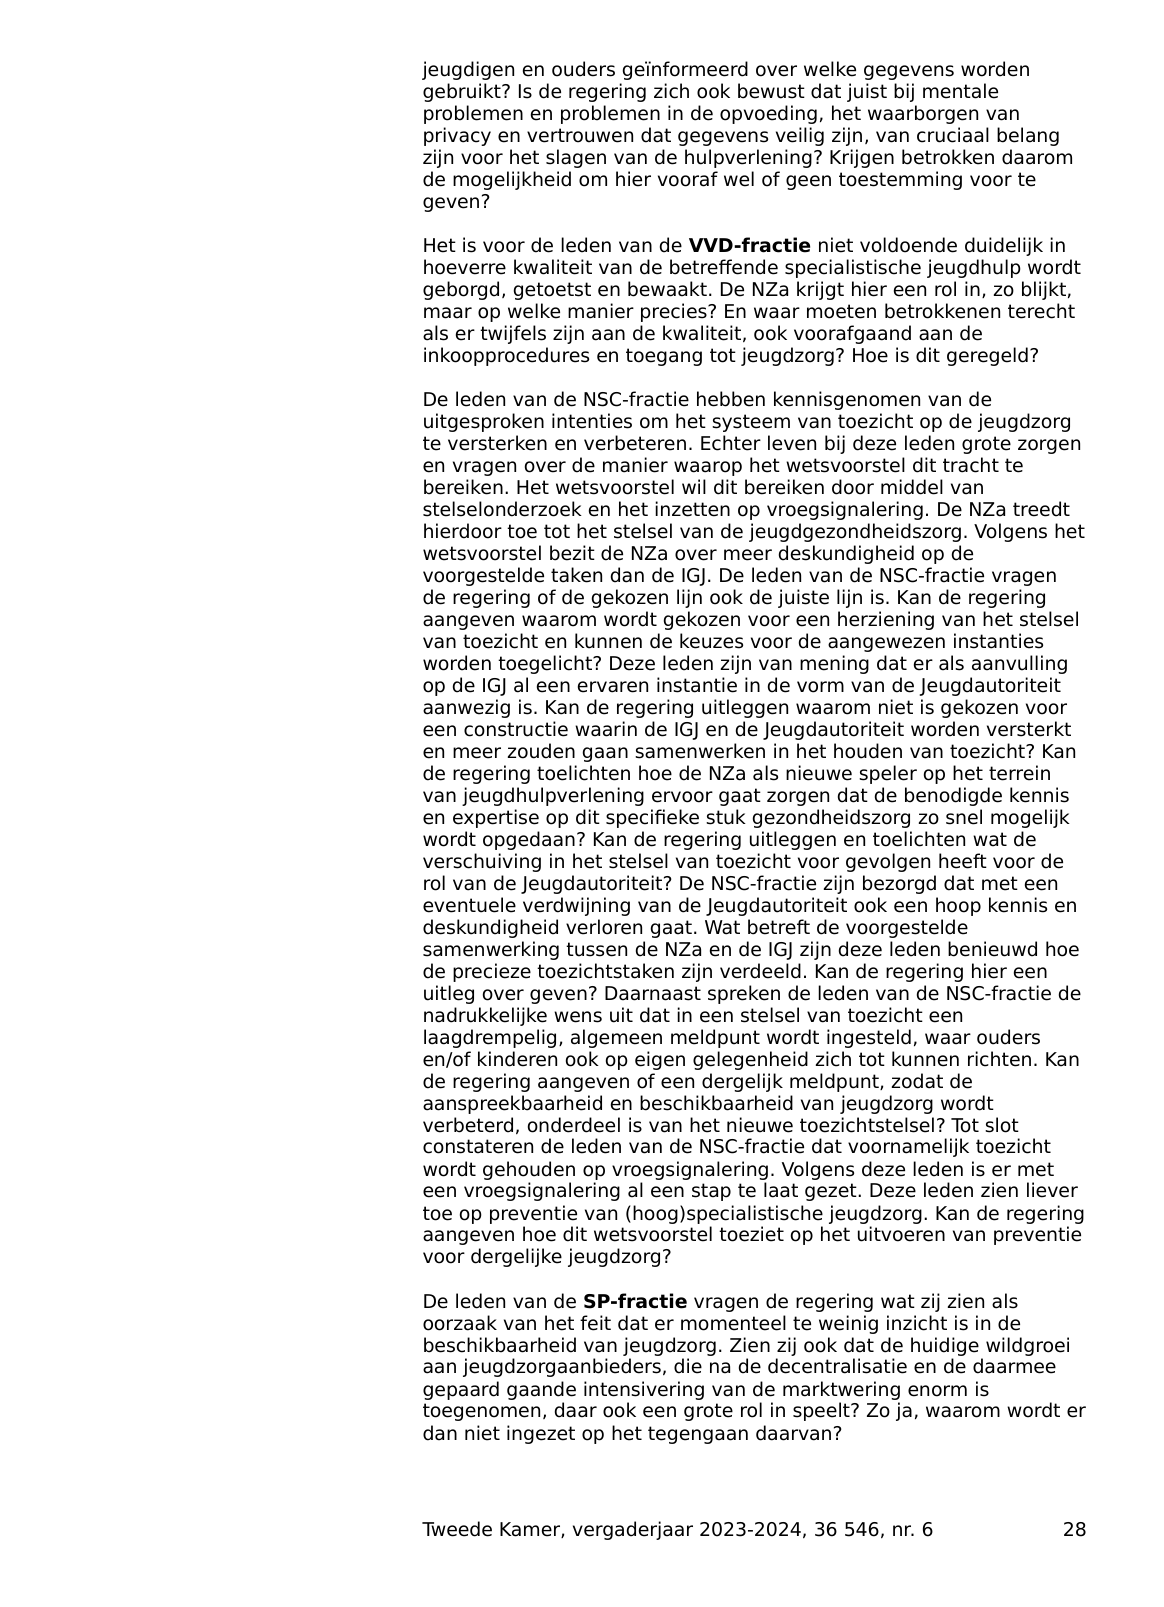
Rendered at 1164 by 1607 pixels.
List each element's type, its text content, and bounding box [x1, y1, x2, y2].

text jeugdigen en ouders geïnformeerd over welke gegevens worden gebruikt? Is de regering zich ook bewust dat juist bij mentale problemen en problemen in de opvoeding, het waarborgen van privacy en vertrouwen dat gegevens veilig zijn, van cruciaal belang zijn voor het slagen van de hulpverlening? Krijgen betrokken daarom de mogelijkheid om hier vooraf wel of geen toestemming voor te geven? [422, 59, 1087, 213]
text De leden van de NSC-fractie hebben kennisgenomen van de uitgesproken intenties om het systeem van toezicht op de jeugdzorg te versterken en verbeteren. Echter leven bij deze leden grote zorgen en vragen over de manier waarop het wetsvoorstel dit tracht te bereiken. Het wetsvoorstel wil dit bereiken door middel van stelselonderzoek en het inzetten op vroegsignalering. De NZa treedt hierdoor toe tot het stelsel van de jeugdgezondheidszorg. Volgens het wetsvoorstel bezit de NZa over meer deskundigheid op de voorgestelde taken dan de IGJ. De leden van de NSC-fractie vragen de regering of de gekozen lijn ook de juiste lijn is. Kan de regering aangeven waarom wordt gekozen voor een herziening van het stelsel van toezicht en kunnen de keuzes voor de aangewezen instanties worden toegelicht? Deze leden zijn van mening dat er als aanvulling op de IGJ al een ervaren instantie in de vorm van de Jeugdautoriteit aanwezig is. Kan de regering uitleggen waarom niet is gekozen voor een constructie waarin de IGJ en de Jeugdautoriteit worden versterkt en meer zouden gaan samenwerken in het houden van toezicht? Kan de regering toelichten hoe de NZa als nieuwe speler op het terrein van jeugdhulpverlening ervoor gaat zorgen dat de benodigde kennis en expertise op dit specifieke stuk gezondheidszorg zo snel mogelijk wordt opgedaan? Kan de regering uitleggen en toelichten wat de verschuiving in het stelsel van toezicht voor gevolgen heeft voor de rol van de Jeugdautoriteit? De NSC-fractie zijn bezorgd dat met een eventuele verdwijning van de Jeugdautoriteit ook een hoop kennis en deskundigheid verloren gaat. Wat betreft de voorgestelde samenwerking tussen de NZa en de IGJ zijn deze leden benieuwd hoe de precieze toezichtstaken zijn verdeeld. Kan de regering hier een uitleg over geven? Daarnaast spreken de leden van de NSC-fractie de nadrukkelijke wens uit dat in een stelsel van toezicht een laagdrempelig, algemeen meldpunt wordt ingesteld, waar ouders en/of kinderen ook op eigen gelegenheid zich tot kunnen richten. Kan de regering aangeven of een dergelijk meldpunt, zodat de aanspreekbaarheid en beschikbaarheid van jeugdzorg wordt verbeterd, onderdeel is van het nieuwe toezichtstelsel? Tot slot constateren de leden van de NSC-fractie dat voornamelijk toezicht wordt gehouden op vroegsignalering. Volgens deze leden is er met een vroegsignalering al een stap te laat gezet. Deze leden zien liever toe op preventie van (hoog)specialistische jeugdzorg. Kan de regering aangeven hoe dit wetsvoorstel toeziet op het uitvoeren van preventie voor dergelijke jeugdzorg? [422, 389, 1087, 1268]
text De leden van de SP-fractie vragen de regering wat zij zien als oorzaak van het feit dat er momenteel te weinig inzicht is in de beschikbaarheid van jeugdzorg. Zien zij ook dat de huidige wildgroei aan jeugdzorgaanbieders, die na de decentralisatie en de daarmee gepaard gaande intensivering van de marktwering enorm is toegenomen, daar ook een grote rol in speelt? Zo ja, waarom wordt er dan niet ingezet op het tegengaan daarvan? [422, 1291, 1087, 1444]
text Het is voor de leden van de VVD-fractie niet voldoende duidelijk in hoeverre kwaliteit van de betreffende specialistische jeugdhulp wordt geborgd, getoetst en bewaakt. De NZa krijgt hier een rol in, zo blijkt, maar op welke manier precies? En waar moeten betrokkenen terecht als er twijfels zijn aan de kwaliteit, ook voorafgaand aan de inkoopprocedures en toegang tot jeugdzorg? Hoe is dit geregeld? [422, 235, 1087, 367]
